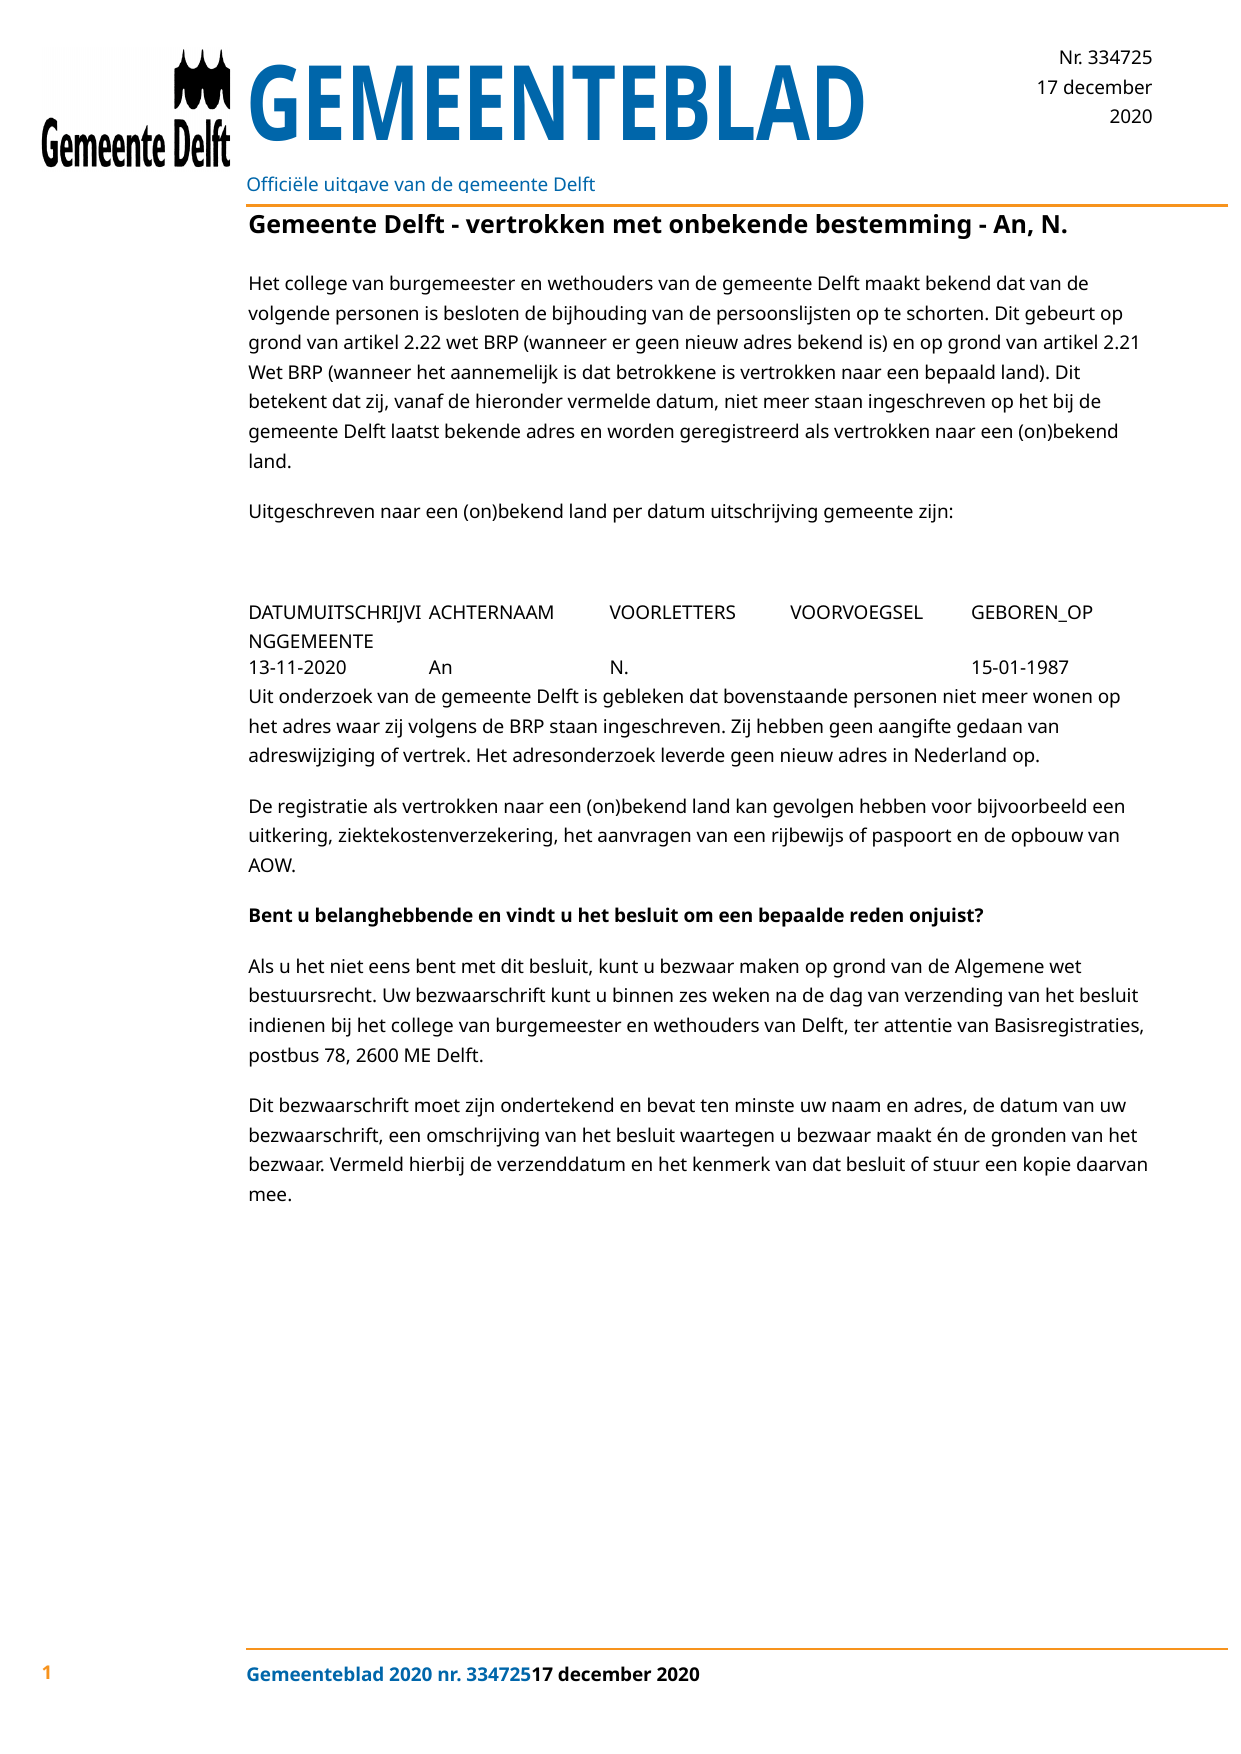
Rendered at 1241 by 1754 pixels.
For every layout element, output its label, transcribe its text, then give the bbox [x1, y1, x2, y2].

text Uitgeschreven naar een (on)bekend land per datum uitschrijving gemeente zijn: [248, 498, 1152, 524]
text Het college van burgemeester en wethouders van de gemeente Delft maakt bekend dat van de volgende personen is besloten de bijhouding van de persoonslijsten op te schorten. Dit gebeurt op grond van artikel 2.22 wet BRP (wanneer er geen nieuw adres bekend is) en op grond van artikel 2.21 Wet BRP (wanneer het aannemelijk is dat betrokkene is vertrokken naar een bepaald land). Dit betekent dat zij, vanaf de hieronder vermelde datum, niet meer staan ingeschreven op het bij de gemeente Delft laatst bekende adres en worden geregistreerd als vertrokken naar een (on)bekend land. [248, 270, 1152, 473]
table_header GEBOREN_OP [971, 599, 1152, 654]
table_cell 13-11-2020 [248, 655, 429, 680]
text Dit bezwaarschrift moet zijn ondertekend en bevat ten minste uw naam en adres, de datum van uw bezwaarschrift, een omschrijving van het besluit waartegen u bezwaar maakt én de gronden van het bezwaar. Vermeld hierbij de verzenddatum en het kenmerk van dat besluit of stuur een kopie daarvan mee. [248, 1092, 1152, 1207]
table_cell An [429, 655, 609, 680]
table_cell N. [609, 655, 790, 680]
table_cell [790, 655, 971, 680]
text Als u het niet eens bent met dit besluit, kunt u bezwaar maken op grond van de Algemene wet bestuursrecht. Uw bezwaarschrift kunt u binnen zes weken na de dag van verzending van het besluit indienen bij het college van burgemeester en wethouders van Delft, ter attentie van Basisregistraties, postbus 78, 2600 ME Delft. [248, 953, 1152, 1067]
table_header ACHTERNAAM [429, 599, 609, 654]
text Uit onderzoek van de gemeente Delft is gebleken dat bovenstaande personen niet meer wonen op het adres waar zij volgens de BRP staan ingeschreven. Zij hebben geen aangifte gedaan van adreswijziging of vertrek. Het adresonderzoek leverde geen nieuw adres in Nederland op. [248, 683, 1152, 768]
text De registratie als vertrokken naar een (on)bekend land kan gevolgen hebben voor bijvoorbeeld een uitkering, ziektekostenverzekering, het aanvragen van een rijbewijs of paspoort en de opbouw van AOW. [248, 793, 1152, 878]
table_header DATUMUITSCHRIJVINGGEMEENTE [248, 599, 429, 654]
picture [41, 47, 231, 172]
text Bent u belanghebbende en vindt u het besluit om een bepaalde reden onjuist? [248, 903, 1152, 928]
text Gemeente Delft - vertrokken met onbekende bestemming - An, N. [248, 207, 1152, 241]
table_cell 15-01-1987 [971, 655, 1152, 680]
table_header VOORLETTERS [609, 599, 790, 654]
table_header VOORVOEGSEL [790, 599, 971, 654]
